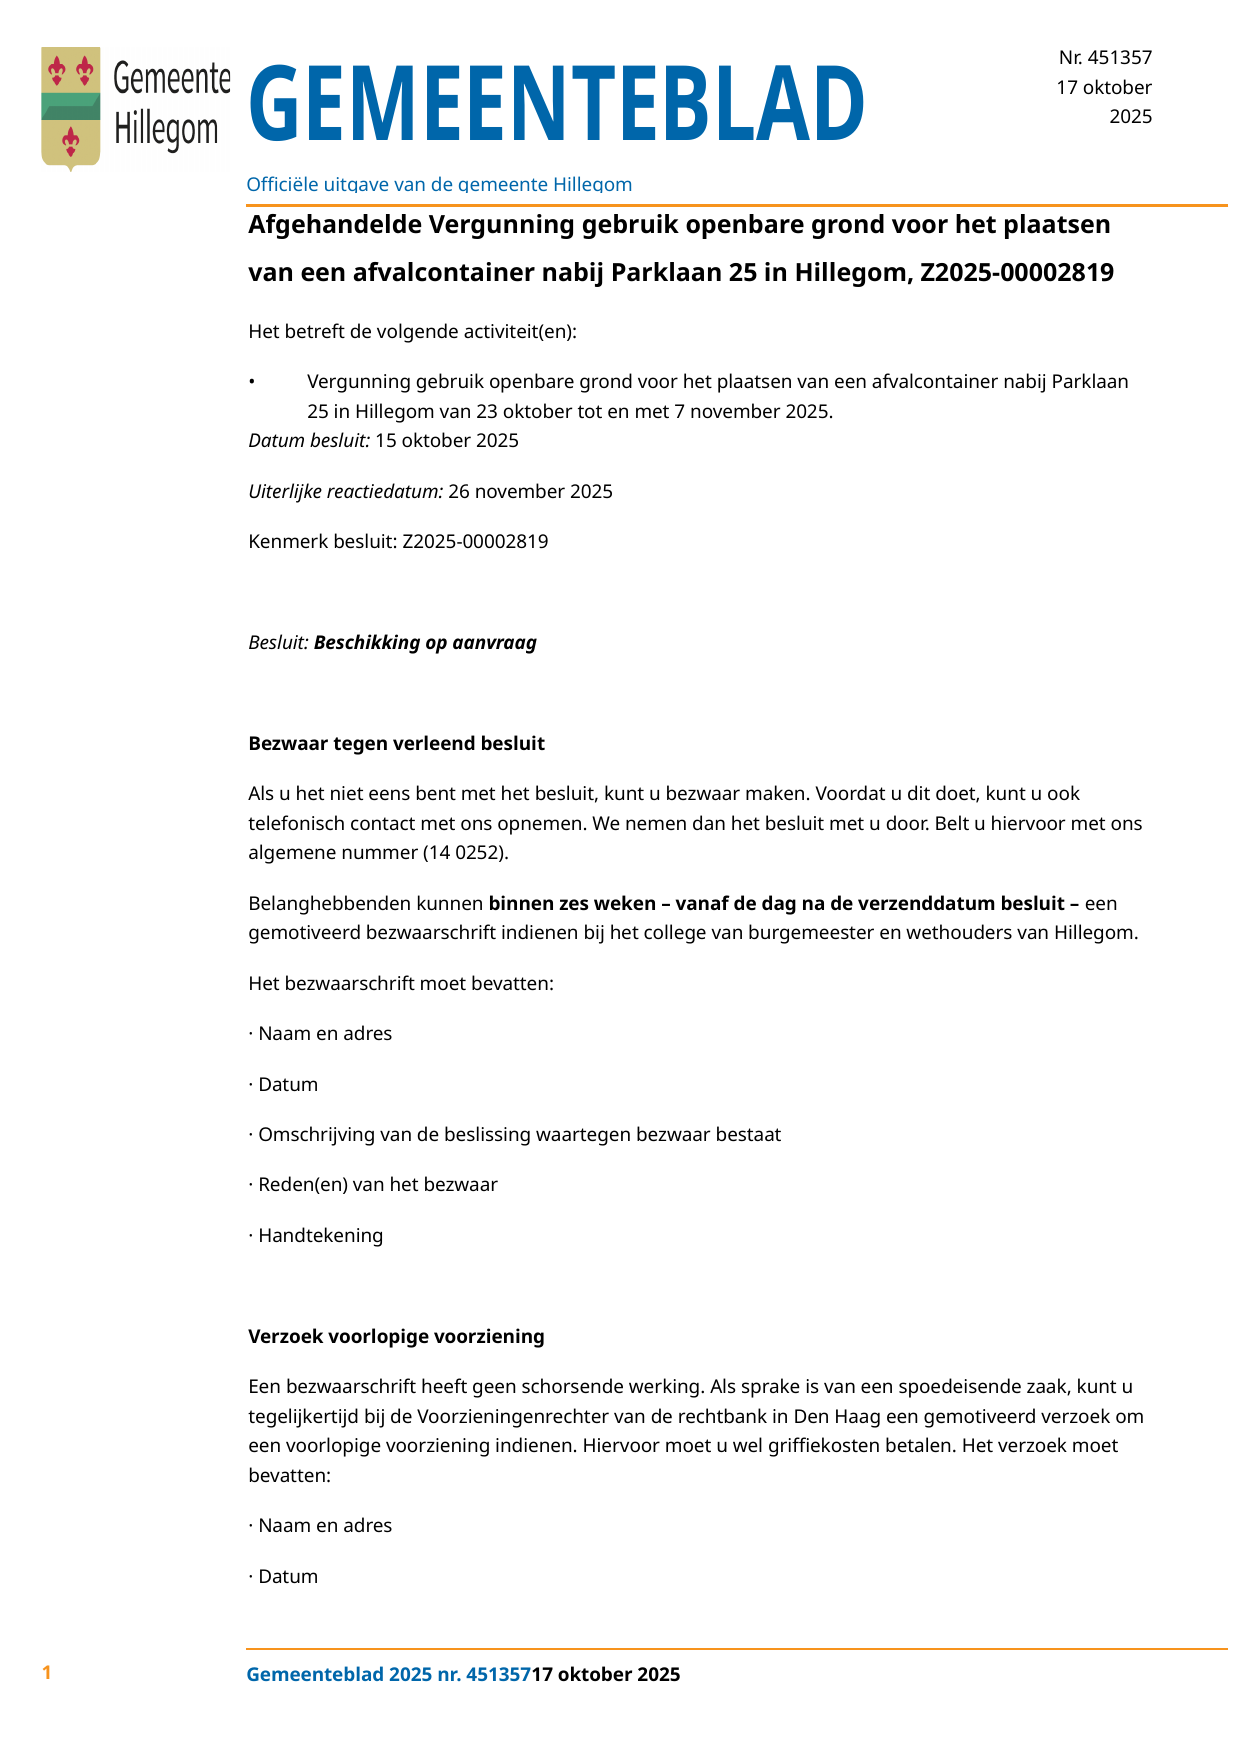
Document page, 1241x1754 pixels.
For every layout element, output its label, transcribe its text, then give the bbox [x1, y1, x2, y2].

text Bezwaar tegen verleend besluit [248, 730, 1152, 756]
text Als u het niet eens bent met het besluit, kunt u bezwaar maken. Voordat u dit doet, kunt u ook telefonisch contact met ons opnemen. We nemen dan het besluit met u door. Belt u hiervoor met ons algemene nummer (14 0252). [248, 780, 1152, 865]
text Belanghebbenden kunnen binnen zes weken – vanaf de dag na de verzenddatum besluit – een gemotiveerd bezwaarschrift indienen bij het college van burgemeester en wethouders van Hillegom. [248, 890, 1152, 945]
text Een bezwaarschrift heeft geen schorsende werking. Als sprake is van een spoedeisende zaak, kunt u tegelijkertijd bij de Voorzieningenrechter van de rechtbank in Den Haag een gemotiveerd verzoek om een voorlopige voorziening indienen. Hiervoor moet u wel griffiekosten betalen. Het verzoek moet bevatten: [248, 1373, 1152, 1488]
text Datum besluit: 15 oktober 2025 [248, 427, 1152, 453]
text Verzoek voorlopige voorziening [248, 1323, 1152, 1349]
text Besluit: Beschikking op aanvraag [248, 629, 1152, 655]
text · Naam en adres [248, 1020, 1152, 1046]
text · Omschrijving van de beslissing waartegen bezwaar bestaat [248, 1121, 1152, 1147]
text · Naam en adres [248, 1512, 1152, 1538]
text Het bezwaarschrift moet bevatten: [248, 970, 1152, 996]
text Kenmerk besluit: Z2025-00002819 [248, 528, 1152, 554]
text · Datum [248, 1071, 1152, 1097]
text · Reden(en) van het bezwaar [248, 1172, 1152, 1197]
text Afgehandelde Vergunning gebruik openbare grond voor het plaatsen van een afvalcontainer nabij Parklaan 25 in Hillegom, Z2025-00002819 [248, 207, 1152, 288]
text Het betreft de volgende activiteit(en): [248, 318, 1152, 344]
picture [41, 47, 231, 172]
text · Datum [248, 1563, 1152, 1589]
text Uiterlijke reactiedatum: 26 november 2025 [248, 478, 1152, 504]
list Vergunning gebruik openbare grond voor het plaatsen van een afvalcontainer nabij Parklaan 25 in Hillegom van 23 oktober tot en met 7 november 2025. [248, 368, 1152, 424]
text · Handtekening [248, 1222, 1152, 1248]
